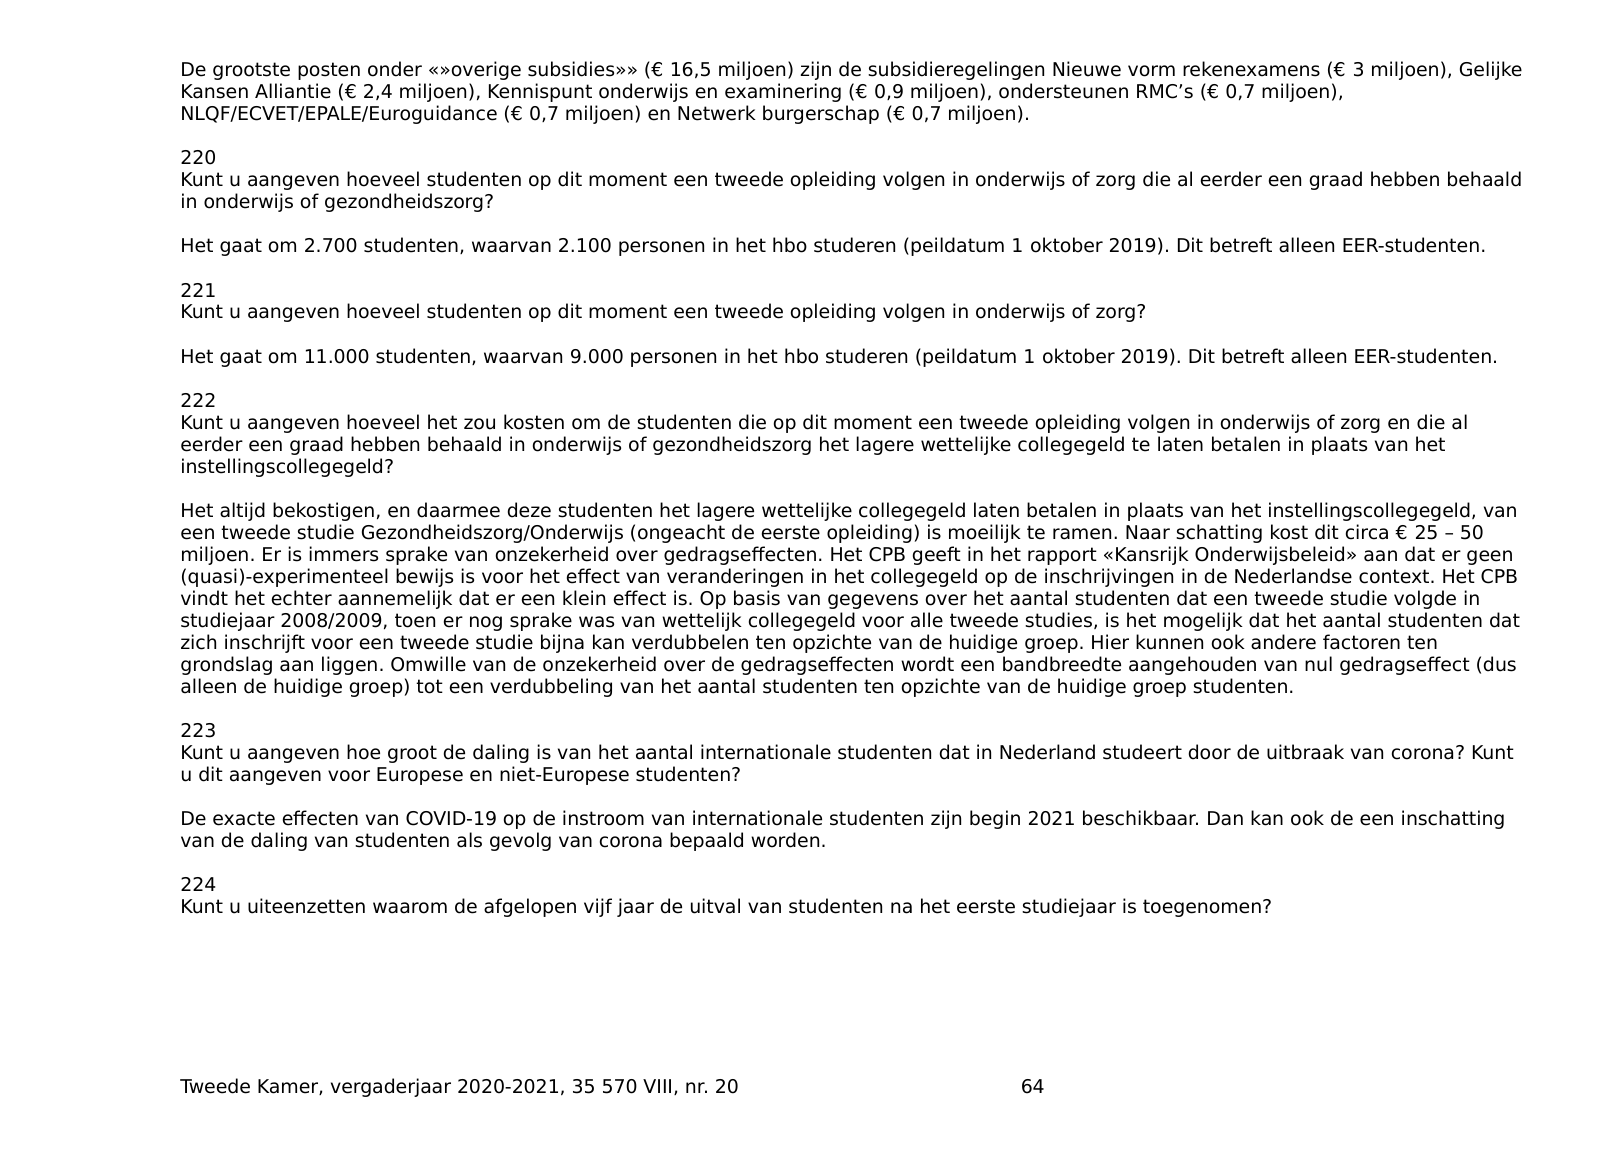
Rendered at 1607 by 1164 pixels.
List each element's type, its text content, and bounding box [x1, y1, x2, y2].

text Het gaat om 11.000 studenten, waarvan 9.000 personen in het hbo studeren (peildatum 1 oktober 2019). Dit betreft alleen EER-studenten. [180, 346, 1529, 368]
text Kunt u aangeven hoeveel studenten op dit moment een tweede opleiding volgen in onderwijs of zorg die al eerder een graad hebben behaald in onderwijs of gezondheidszorg? [180, 169, 1529, 213]
text Het gaat om 2.700 studenten, waarvan 2.100 personen in het hbo studeren (peildatum 1 oktober 2019). Dit betreft alleen EER-studenten. [180, 235, 1529, 257]
text 224 [180, 874, 1529, 896]
text 220 [180, 147, 1529, 169]
text 221 [180, 279, 1529, 301]
text Kunt u aangeven hoeveel het zou kosten om de studenten die op dit moment een tweede opleiding volgen in onderwijs of zorg en die al eerder een graad hebben behaald in onderwijs of gezondheidszorg het lagere wettelijke collegegeld te laten betalen in plaats van het instellingscollegegeld? [180, 412, 1529, 478]
text De exacte effecten van COVID-19 op de instroom van internationale studenten zijn begin 2021 beschikbaar. Dan kan ook de een inschatting van de daling van studenten als gevolg van corona bepaald worden. [180, 808, 1529, 852]
text 223 [180, 720, 1529, 742]
text De grootste posten onder «»overige subsidies»» (€ 16,5 miljoen) zijn de subsidieregelingen Nieuwe vorm rekenexamens (€ 3 miljoen), Gelijke Kansen Alliantie (€ 2,4 miljoen), Kennispunt onderwijs en examinering (€ 0,9 miljoen), ondersteunen RMC’s (€ 0,7 miljoen), NLQF/ECVET/EPALE/Euroguidance (€ 0,7 miljoen) en Netwerk burgerschap (€ 0,7 miljoen). [180, 59, 1529, 125]
text 222 [180, 390, 1529, 412]
text Kunt u aangeven hoe groot de daling is van het aantal internationale studenten dat in Nederland studeert door de uitbraak van corona? Kunt u dit aangeven voor Europese en niet-Europese studenten? [180, 742, 1529, 786]
text Het altijd bekostigen, en daarmee deze studenten het lagere wettelijke collegegeld laten betalen in plaats van het instellingscollegegeld, van een tweede studie Gezondheidszorg/Onderwijs (ongeacht de eerste opleiding) is moeilijk te ramen. Naar schatting kost dit circa € 25 – 50 miljoen. Er is immers sprake van onzekerheid over gedragseffecten. Het CPB geeft in het rapport «Kansrijk Onderwijsbeleid» aan dat er geen (quasi)-experimenteel bewijs is voor het effect van veranderingen in het collegegeld op de inschrijvingen in de Nederlandse context. Het CPB vindt het echter aannemelijk dat er een klein effect is. Op basis van gegevens over het aantal studenten dat een tweede studie volgde in studiejaar 2008/2009, toen er nog sprake was van wettelijk collegegeld voor alle tweede studies, is het mogelijk dat het aantal studenten dat zich inschrijft voor een tweede studie bijna kan verdubbelen ten opzichte van de huidige groep. Hier kunnen ook andere factoren ten grondslag aan liggen. Omwille van de onzekerheid over de gedragseffecten wordt een bandbreedte aangehouden van nul gedragseffect (dus alleen de huidige groep) tot een verdubbeling van het aantal studenten ten opzichte van de huidige groep studenten. [180, 500, 1529, 698]
text Kunt u aangeven hoeveel studenten op dit moment een tweede opleiding volgen in onderwijs of zorg? [180, 301, 1529, 323]
text Kunt u uiteenzetten waarom de afgelopen vijf jaar de uitval van studenten na het eerste studiejaar is toegenomen? [180, 896, 1529, 918]
